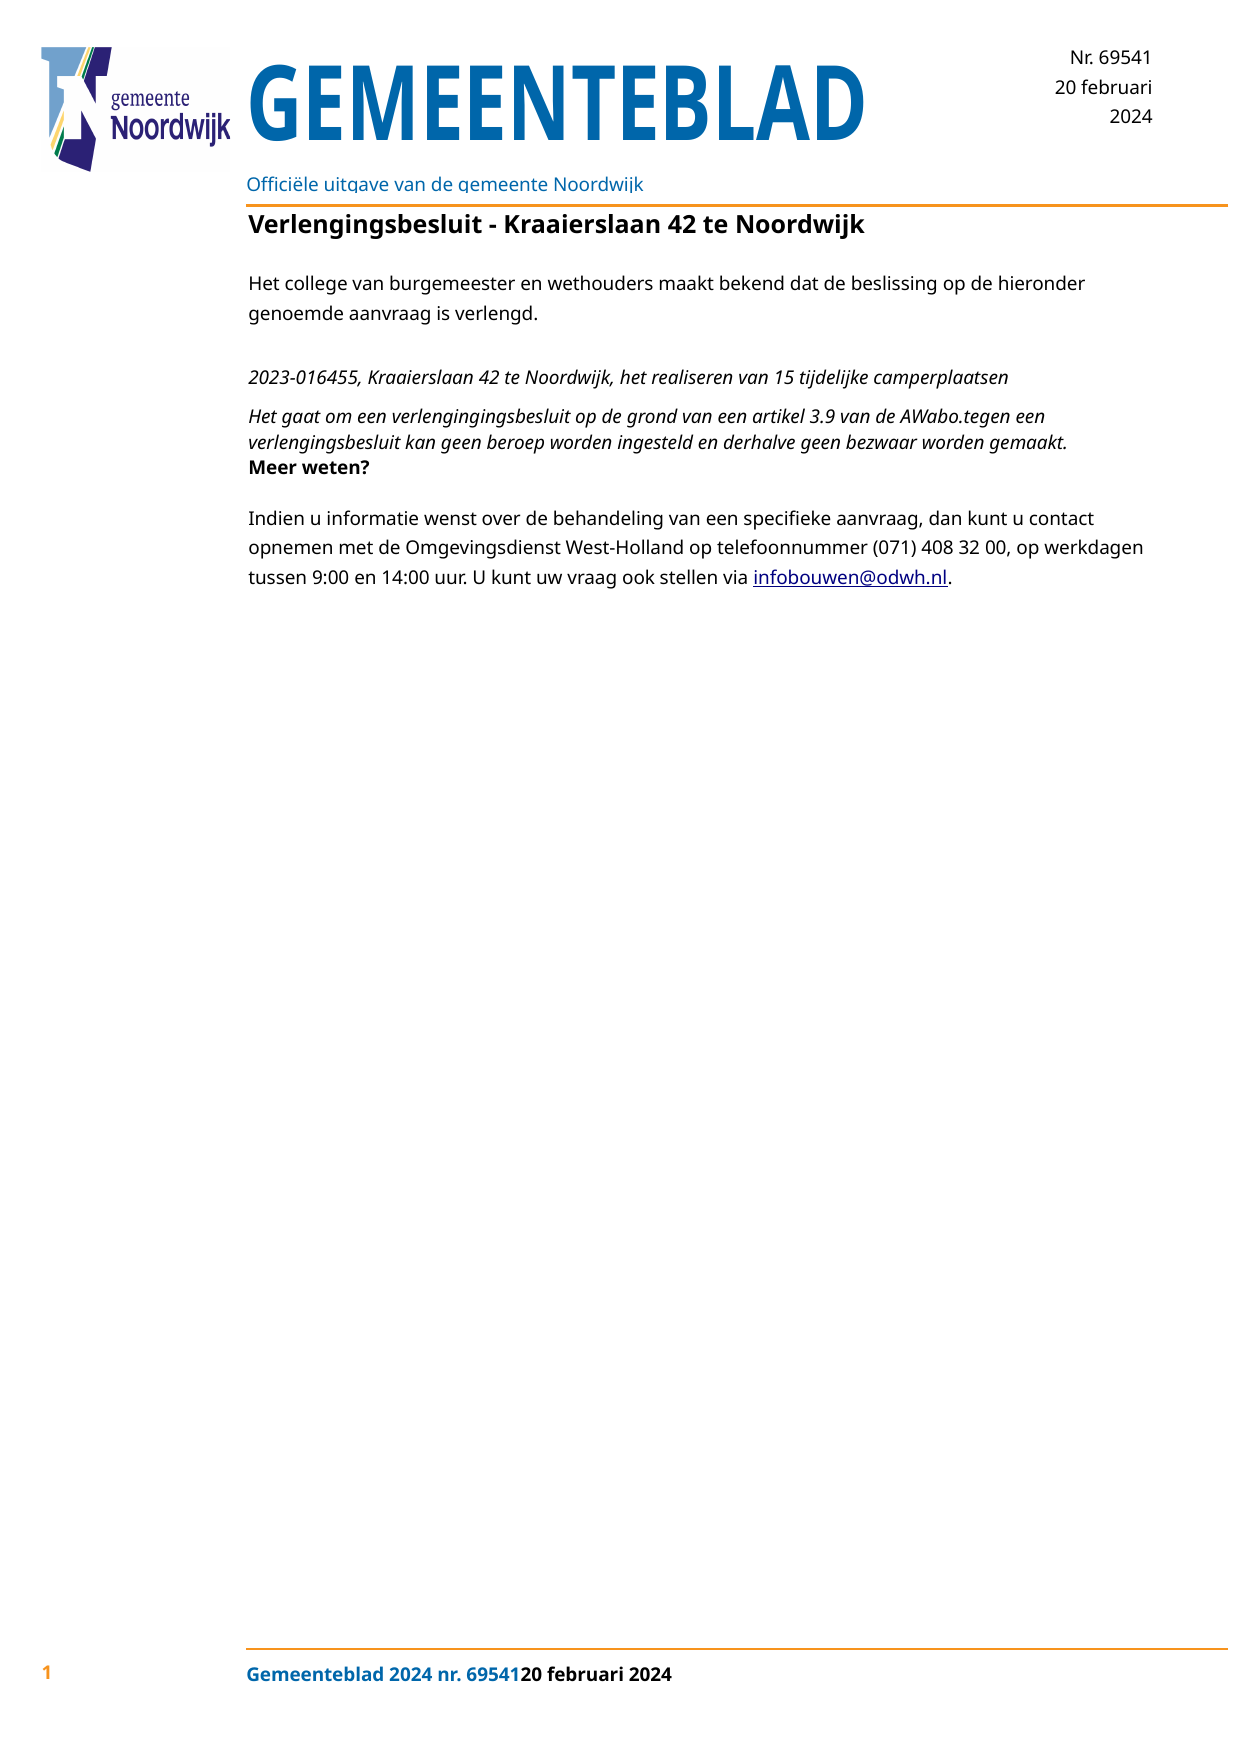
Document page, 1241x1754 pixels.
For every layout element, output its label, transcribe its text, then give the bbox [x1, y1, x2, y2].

text 2023-016455, Kraaierslaan 42 te Noordwijk, het realiseren van 15 tijdelijke camperplaatsen [248, 364, 1152, 389]
text Meer weten? [248, 454, 1152, 480]
text Het college van burgemeester en wethouders maakt bekend dat de beslissing op de hieronder genoemde aanvraag is verlengd. [248, 270, 1152, 326]
text Indien u informatie wenst over de behandeling van een specifieke aanvraag, dan kunt u contact opnemen met de Omgevingsdienst West-Holland op telefoonnummer (071) 408 32 00, op werkdagen tussen 9:00 en 14:00 uur. U kunt uw vraag ook stellen via infobouwen@odwh.nl. [248, 505, 1152, 590]
text Verlengingsbesluit - Kraaierslaan 42 te Noordwijk [248, 207, 1152, 241]
text Het gaat om een verlengingingsbesluit op de grond van een artikel 3.9 van de AWabo.tegen een verlengingsbesluit kan geen beroep worden ingesteld en derhalve geen bezwaar worden gemaakt. [248, 403, 1152, 454]
picture [41, 47, 231, 172]
